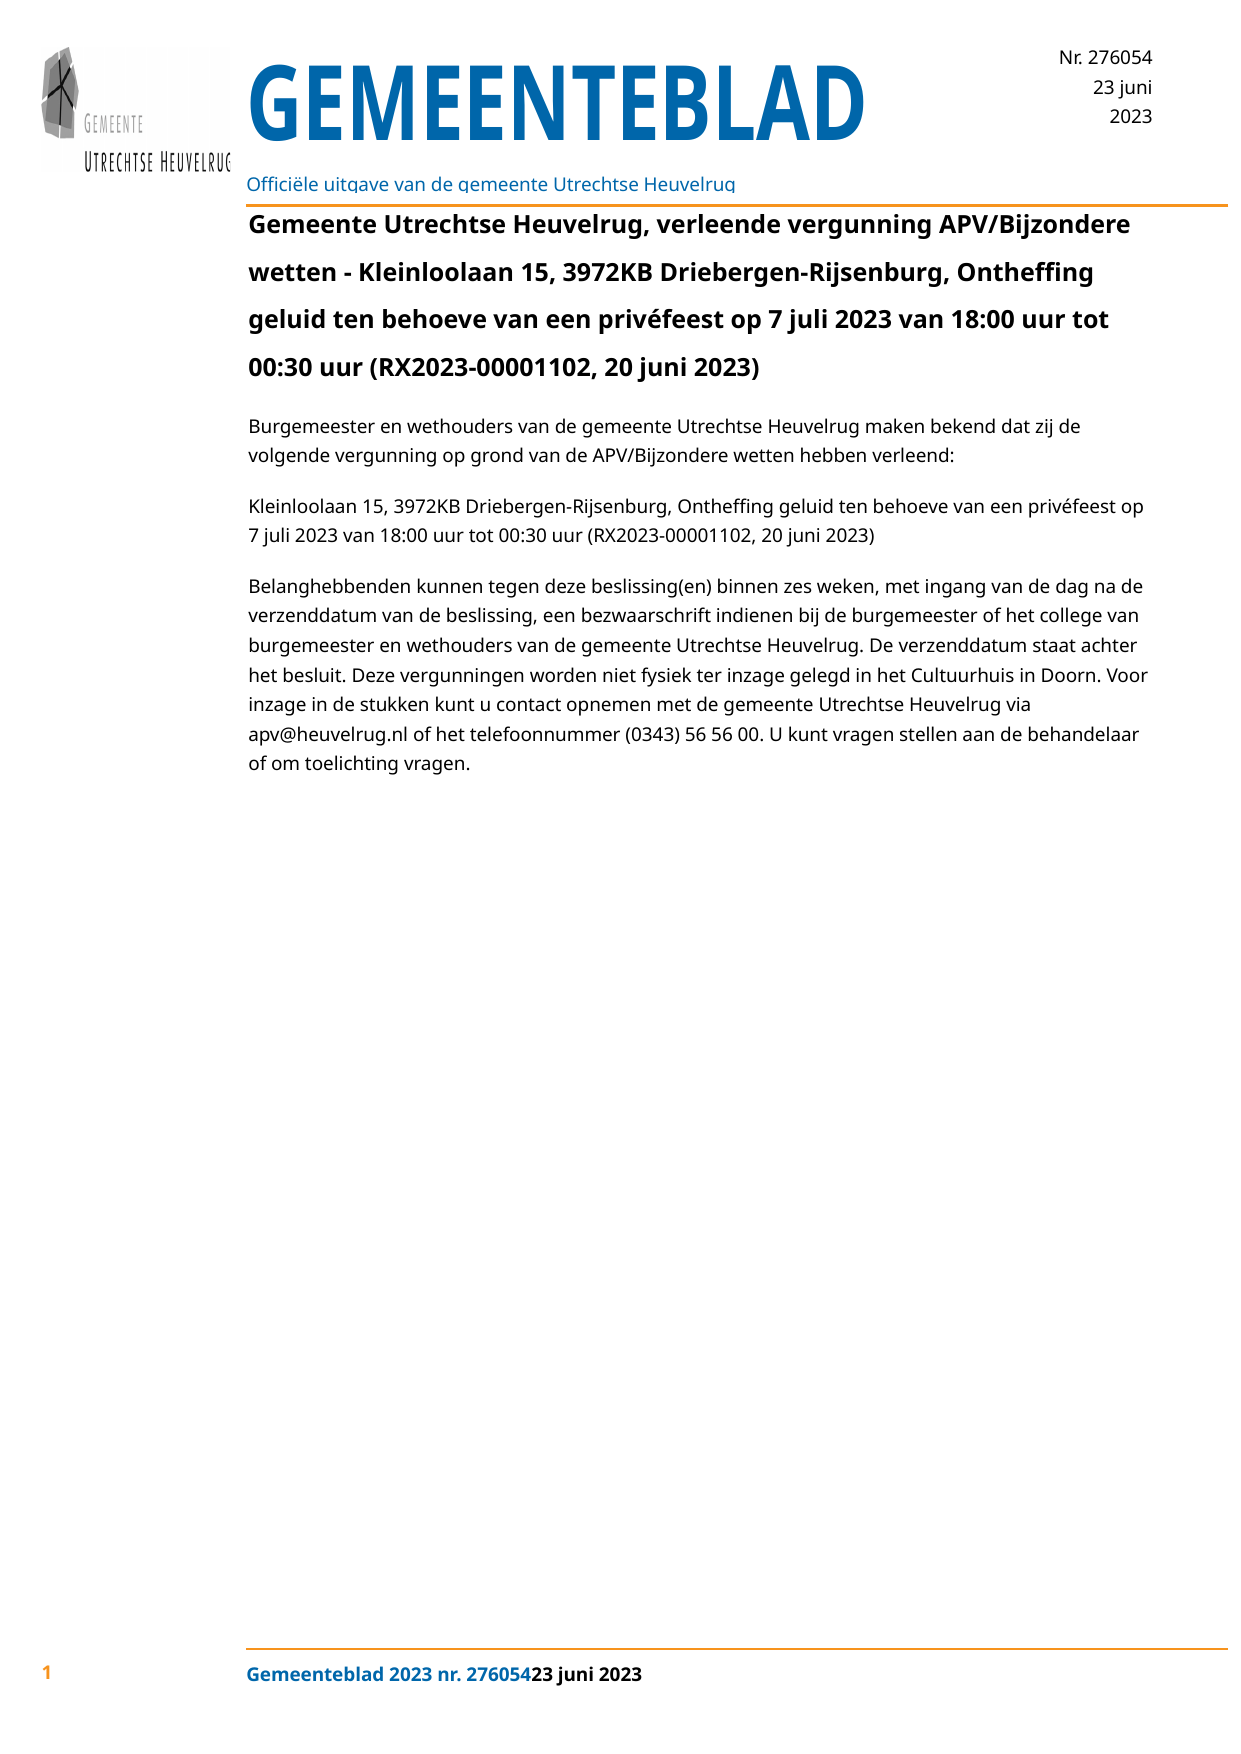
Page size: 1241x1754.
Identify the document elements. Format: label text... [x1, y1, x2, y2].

text Belanghebbenden kunnen tegen deze beslissing(en) binnen zes weken, met ingang van de dag na de verzenddatum van de beslissing, een bezwaarschrift indienen bij de burgemeester of het college van burgemeester en wethouders van de gemeente Utrechtse Heuvelrug. De verzenddatum staat achter het besluit. Deze vergunningen worden niet fysiek ter inzage gelegd in het Cultuurhuis in Doorn. Voor inzage in de stukken kunt u contact opnemen met de gemeente Utrechtse Heuvelrug via apv@heuvelrug.nl of het telefoonnummer (0343) 56 56 00. U kunt vragen stellen aan de behandelaar of om toelichting vragen. [248, 573, 1152, 776]
picture [41, 47, 231, 172]
text Burgemeester en wethouders van de gemeente Utrechtse Heuvelrug maken bekend dat zij de volgende vergunning op grond van de APV/Bijzondere wetten hebben verleend: [248, 413, 1152, 468]
text Gemeente Utrechtse Heuvelrug, verleende vergunning APV/Bijzondere wetten - Kleinloolaan 15, 3972KB Driebergen-Rijsenburg, Ontheffing geluid ten behoeve van een privéfeest op 7 juli 2023 van 18:00 uur tot 00:30 uur (RX2023-00001102, 20 juni 2023) [248, 207, 1152, 384]
text Kleinloolaan 15, 3972KB Driebergen-Rijsenburg, Ontheffing geluid ten behoeve van een privéfeest op 7 juli 2023 van 18:00 uur tot 00:30 uur (RX2023-00001102, 20 juni 2023) [248, 493, 1152, 548]
